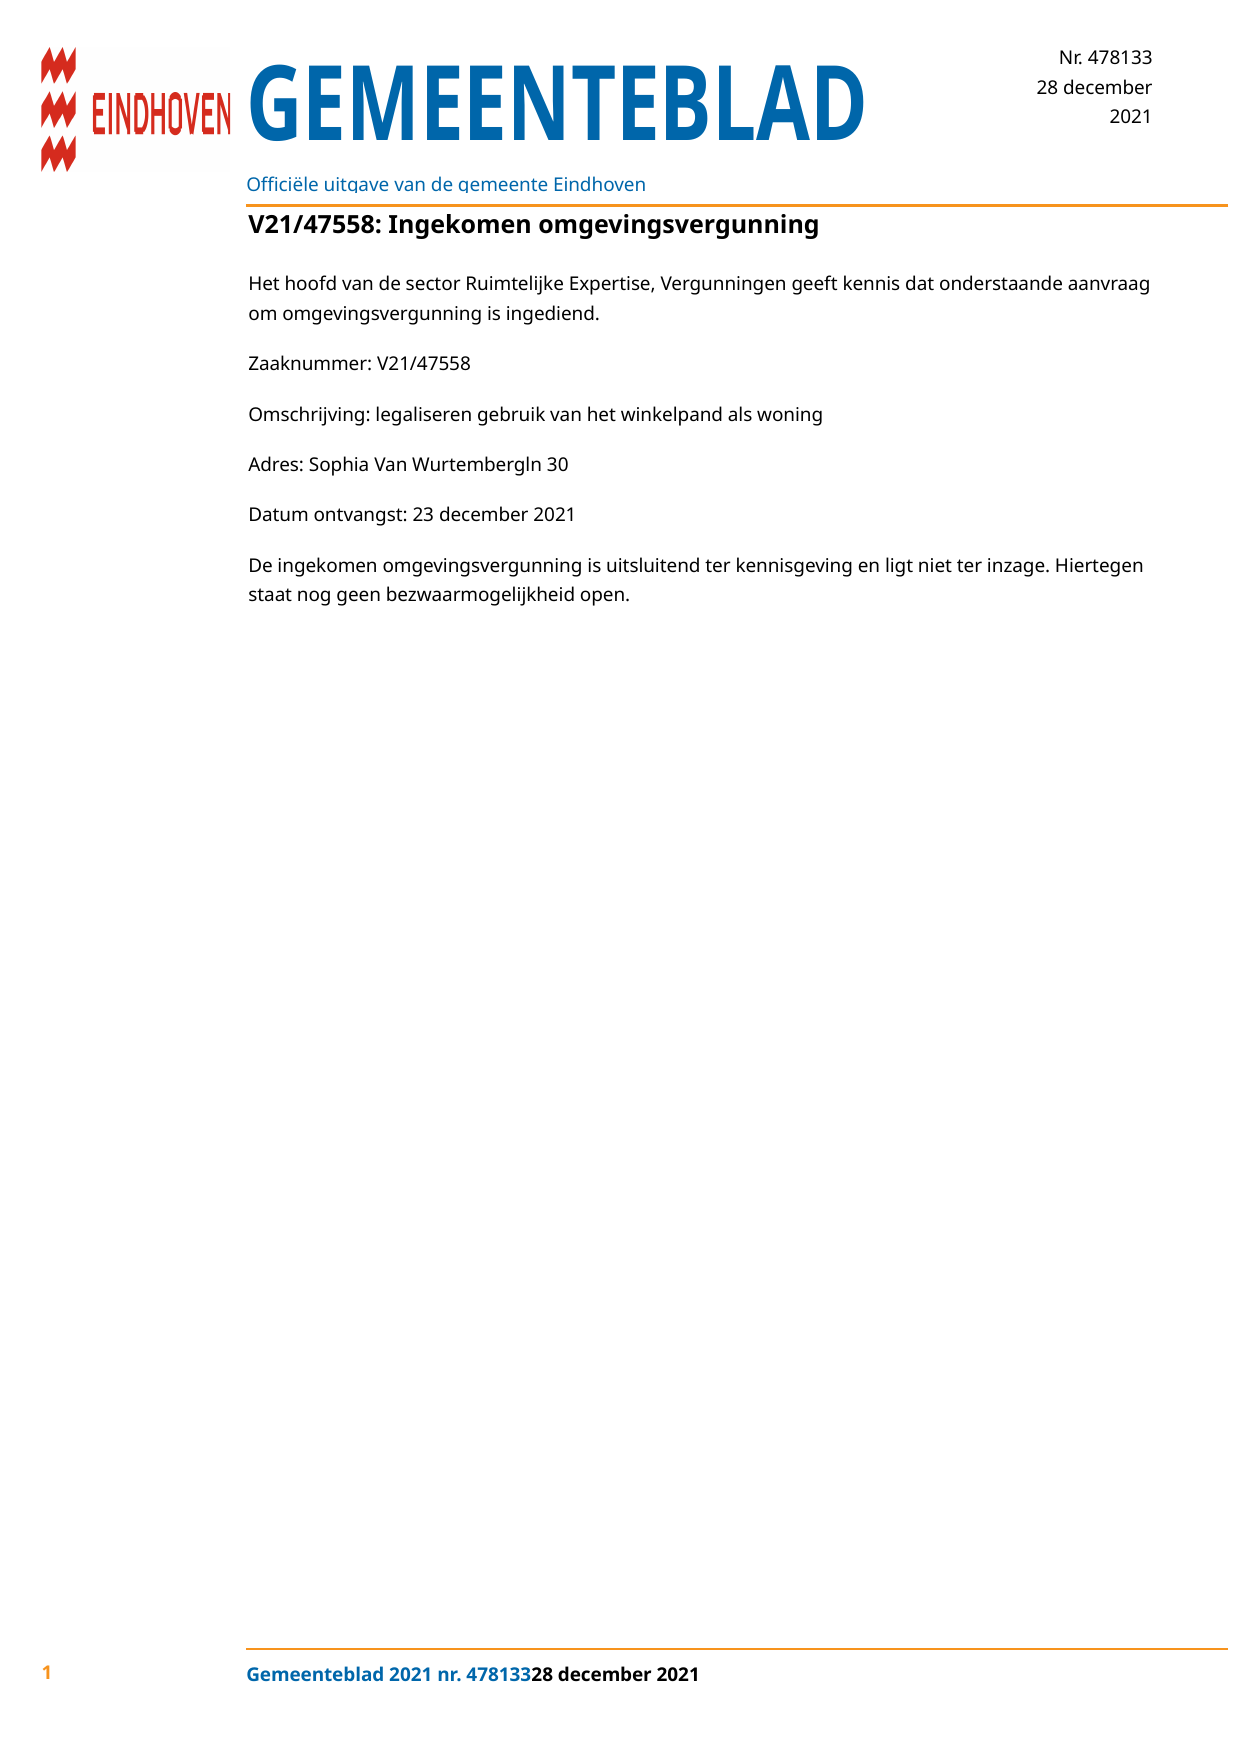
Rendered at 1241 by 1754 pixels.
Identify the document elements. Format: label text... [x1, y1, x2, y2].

text Adres: Sophia Van Wurtembergln 30 [248, 451, 1152, 477]
text Datum ontvangst: 23 december 2021 [248, 502, 1152, 527]
text Omschrijving: legaliseren gebruik van het winkelpand als woning [248, 401, 1152, 426]
text De ingekomen omgevingsvergunning is uitsluitend ter kennisgeving en ligt niet ter inzage. Hiertegen staat nog geen bezwaarmogelijkheid open. [248, 552, 1152, 607]
text Zaaknummer: V21/47558 [248, 350, 1152, 376]
text Het hoofd van de sector Ruimtelijke Expertise, Vergunningen geeft kennis dat onderstaande aanvraag om omgevingsvergunning is ingediend. [248, 270, 1152, 326]
picture [41, 47, 231, 172]
text V21/47558: Ingekomen omgevingsvergunning [248, 207, 1152, 241]
